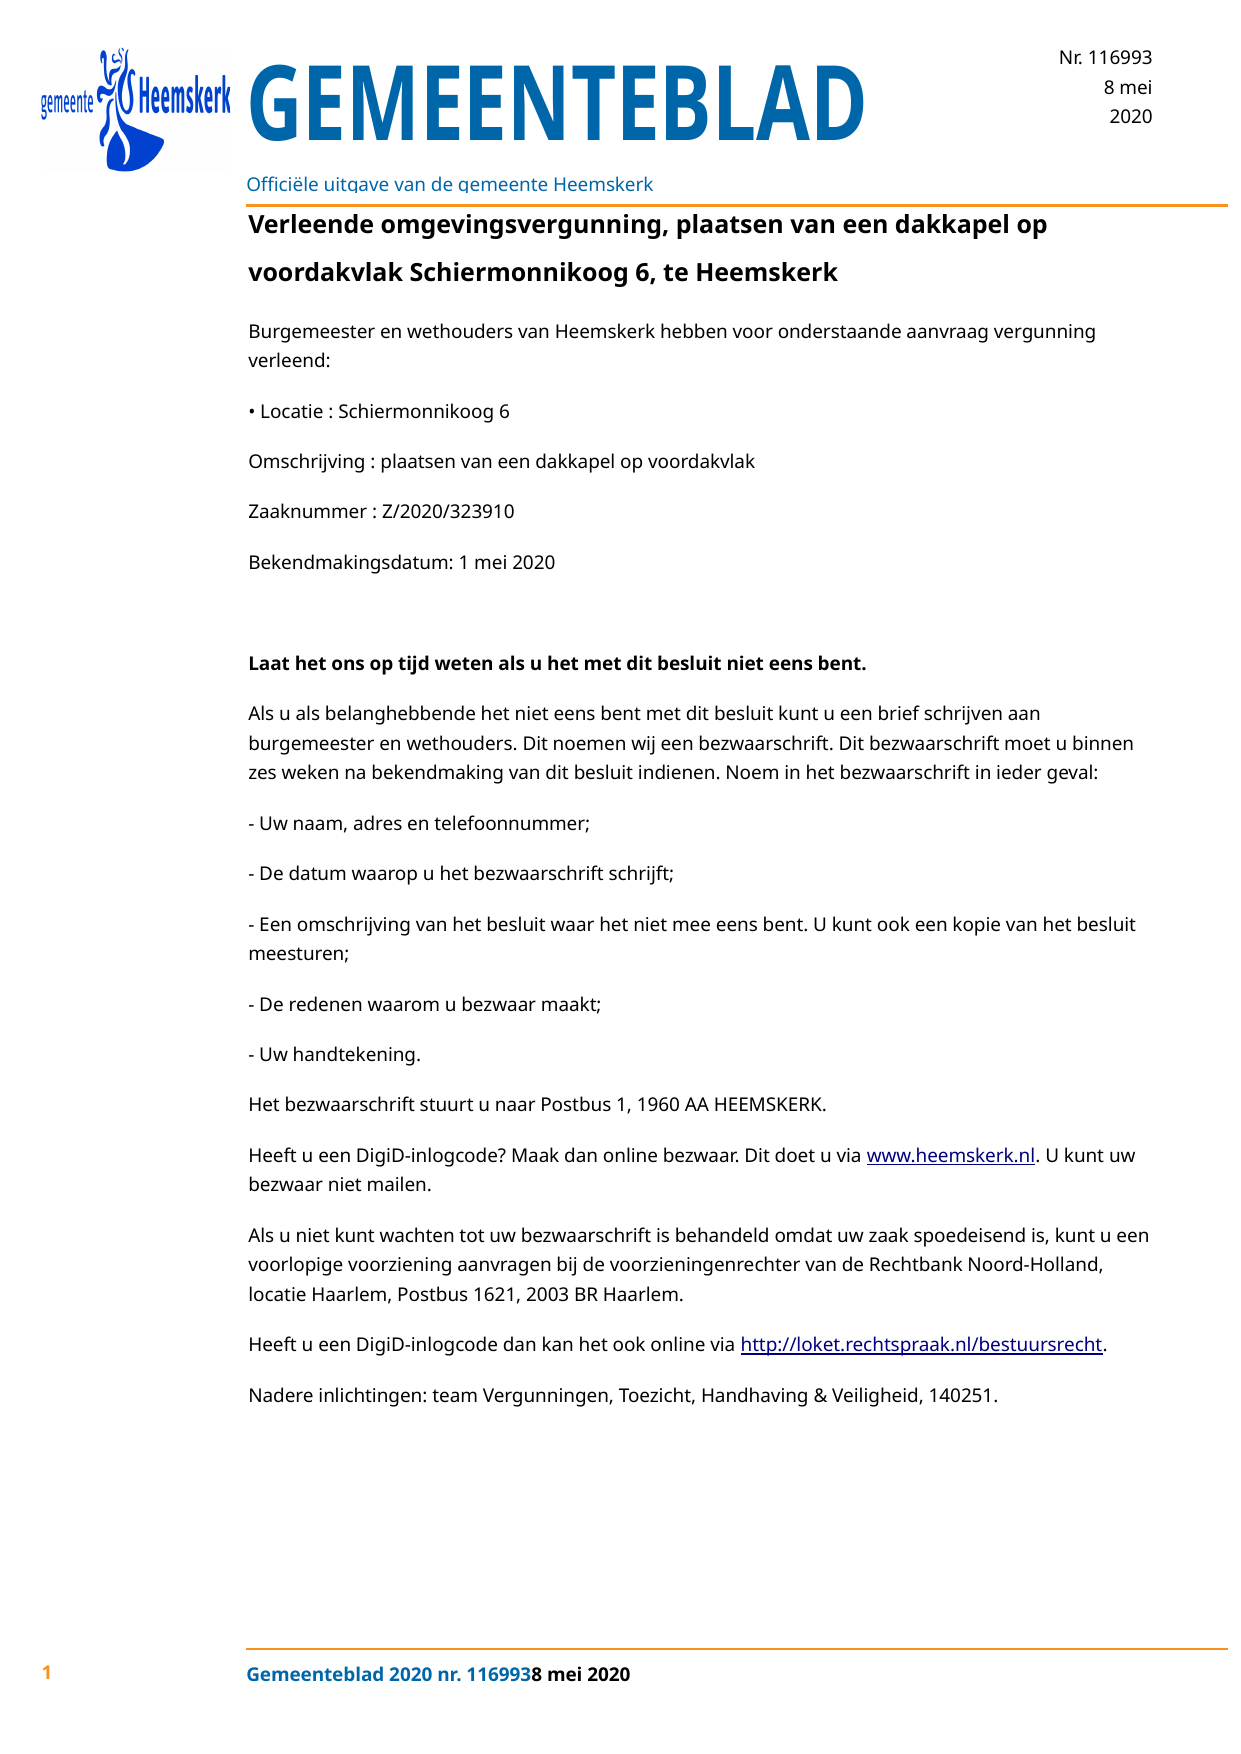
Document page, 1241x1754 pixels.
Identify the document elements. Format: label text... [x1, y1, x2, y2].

text - Een omschrijving van het besluit waar het niet mee eens bent. U kunt ook een kopie van het besluit meesturen; [248, 911, 1152, 966]
text Laat het ons op tijd weten als u het met dit besluit niet eens bent. [248, 650, 1152, 676]
picture [41, 47, 231, 172]
text Als u als belanghebbende het niet eens bent met dit besluit kunt u een brief schrijven aan burgemeester en wethouders. Dit noemen wij een bezwaarschrift. Dit bezwaarschrift moet u binnen zes weken na bekendmaking van dit besluit indienen. Noem in het bezwaarschrift in ieder geval: [248, 700, 1152, 785]
text Burgemeester en wethouders van Heemskerk hebben voor onderstaande aanvraag vergunning verleend: [248, 318, 1152, 373]
text Als u niet kunt wachten tot uw bezwaarschrift is behandeld omdat uw zaak spoedeisend is, kunt u een voorlopige voorziening aanvragen bij de voorzieningenrechter van de Rechtbank Noord-Holland, locatie Haarlem, Postbus 1621, 2003 BR Haarlem. [248, 1222, 1152, 1307]
text - De datum waarop u het bezwaarschrift schrijft; [248, 860, 1152, 886]
text Zaaknummer : Z/2020/323910 [248, 499, 1152, 524]
text - De redenen waarom u bezwaar maakt; [248, 991, 1152, 1017]
text Bekendmakingsdatum: 1 mei 2020 [248, 549, 1152, 575]
text Heeft u een DigiD-inlogcode? Maak dan online bezwaar. Dit doet u via www.heemskerk.nl. U kunt uw bezwaar niet mailen. [248, 1142, 1152, 1197]
text Verleende omgevingsvergunning, plaatsen van een dakkapel op voordakvlak Schiermonnikoog 6, te Heemskerk [248, 207, 1152, 288]
text - Uw handtekening. [248, 1041, 1152, 1067]
text Nadere inlichtingen: team Vergunningen, Toezicht, Handhaving & Veiligheid, 140251. [248, 1382, 1152, 1408]
text Heeft u een DigiD-inlogcode dan kan het ook online via http://loket.rechtspraak.nl/bestuursrecht. [248, 1332, 1152, 1357]
text Het bezwaarschrift stuurt u naar Postbus 1, 1960 AA HEEMSKERK. [248, 1092, 1152, 1117]
text Omschrijving : plaatsen van een dakkapel op voordakvlak [248, 448, 1152, 474]
text - Uw naam, adres en telefoonnummer; [248, 810, 1152, 836]
text • Locatie : Schiermonnikoog 6 [248, 398, 1152, 424]
